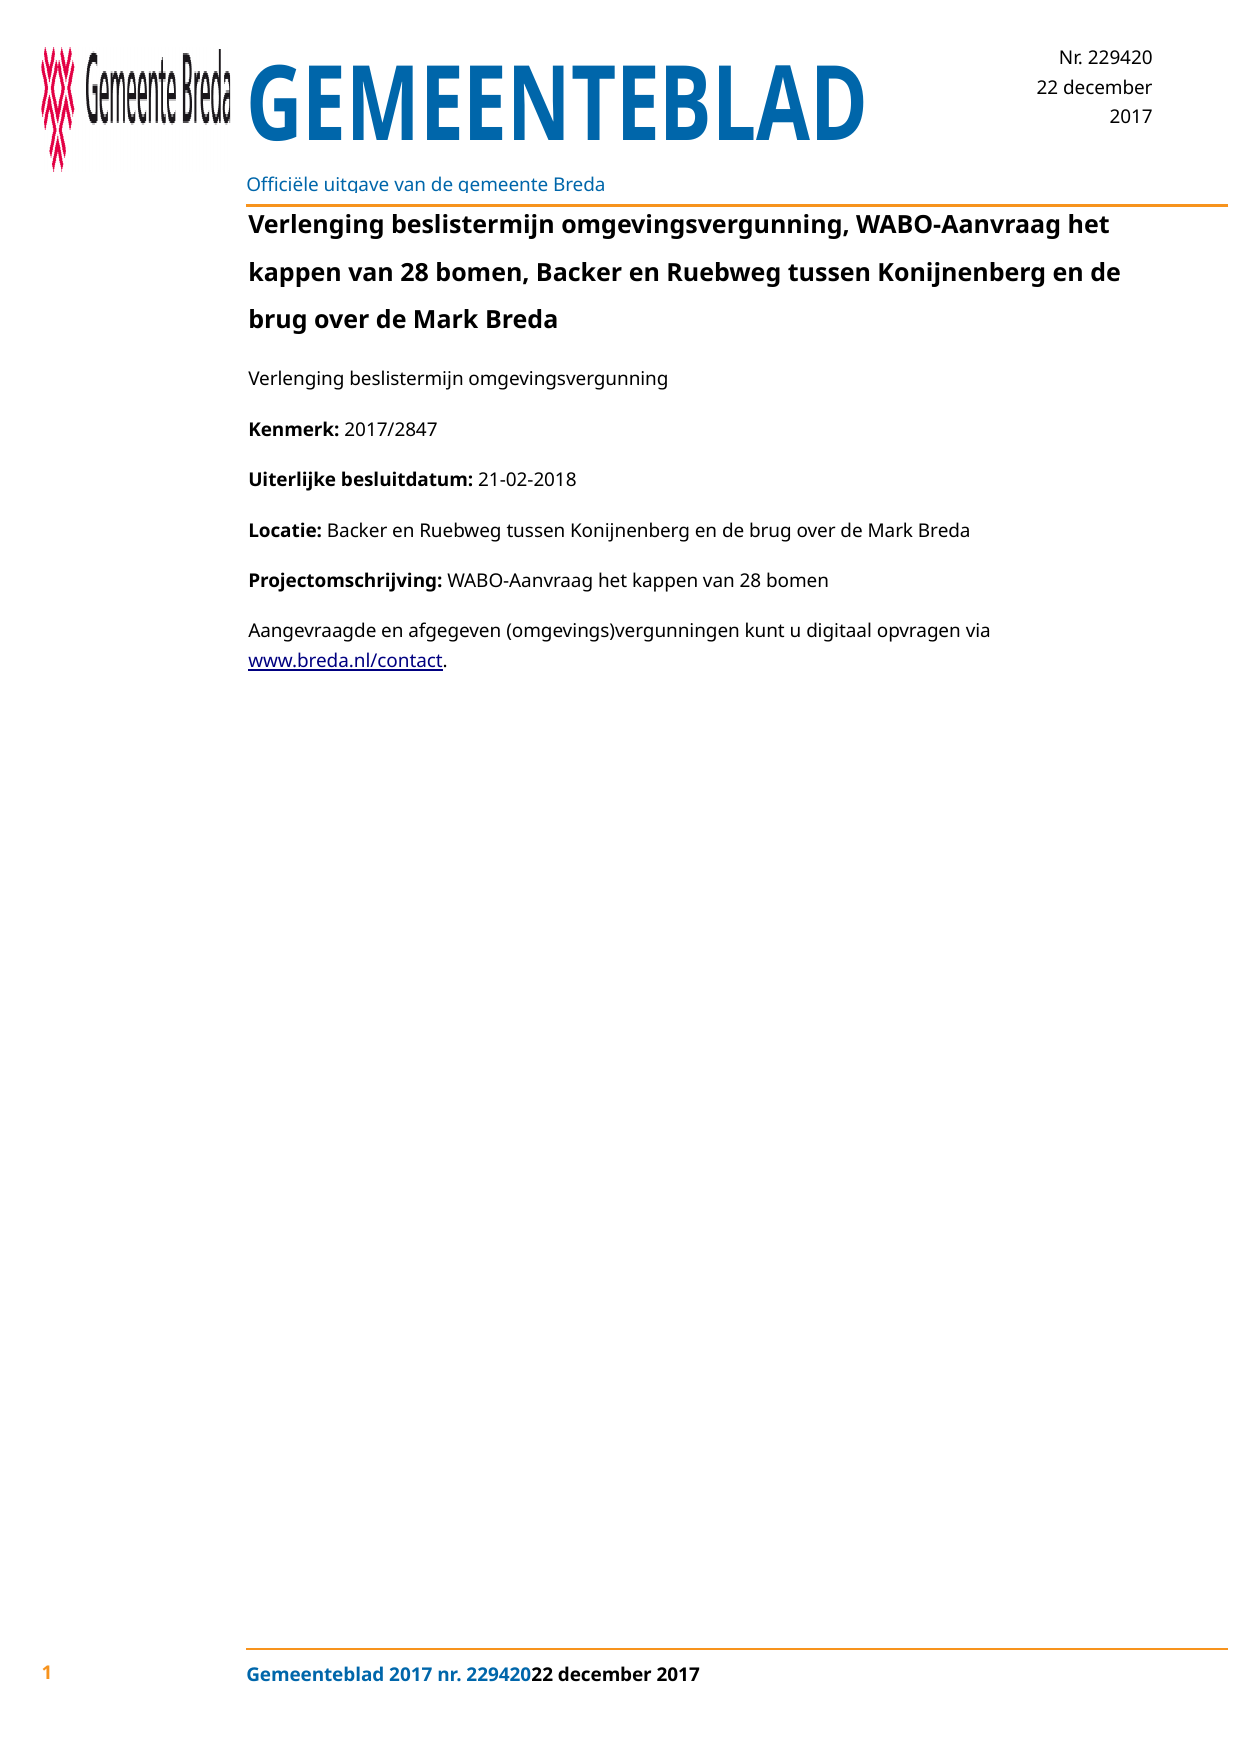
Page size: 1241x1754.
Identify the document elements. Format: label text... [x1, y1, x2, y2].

text Aangevraagde en afgegeven (omgevings)vergunningen kunt u digitaal opvragen via www.breda.nl/contact. [248, 618, 1152, 673]
text Uiterlijke besluitdatum: 21-02-2018 [248, 466, 1152, 492]
text Projectomschrijving: WABO-Aanvraag het kappen van 28 bomen [248, 567, 1152, 593]
text Verlenging beslistermijn omgevingsvergunning [248, 366, 1152, 391]
text Locatie: Backer en Ruebweg tussen Konijnenberg en de brug over de Mark Breda [248, 517, 1152, 542]
text Kenmerk: 2017/2847 [248, 416, 1152, 442]
text Verlenging beslistermijn omgevingsvergunning, WABO-Aanvraag het kappen van 28 bomen, Backer en Ruebweg tussen Konijnenberg en de brug over de Mark Breda [248, 207, 1152, 336]
picture [41, 47, 231, 172]
